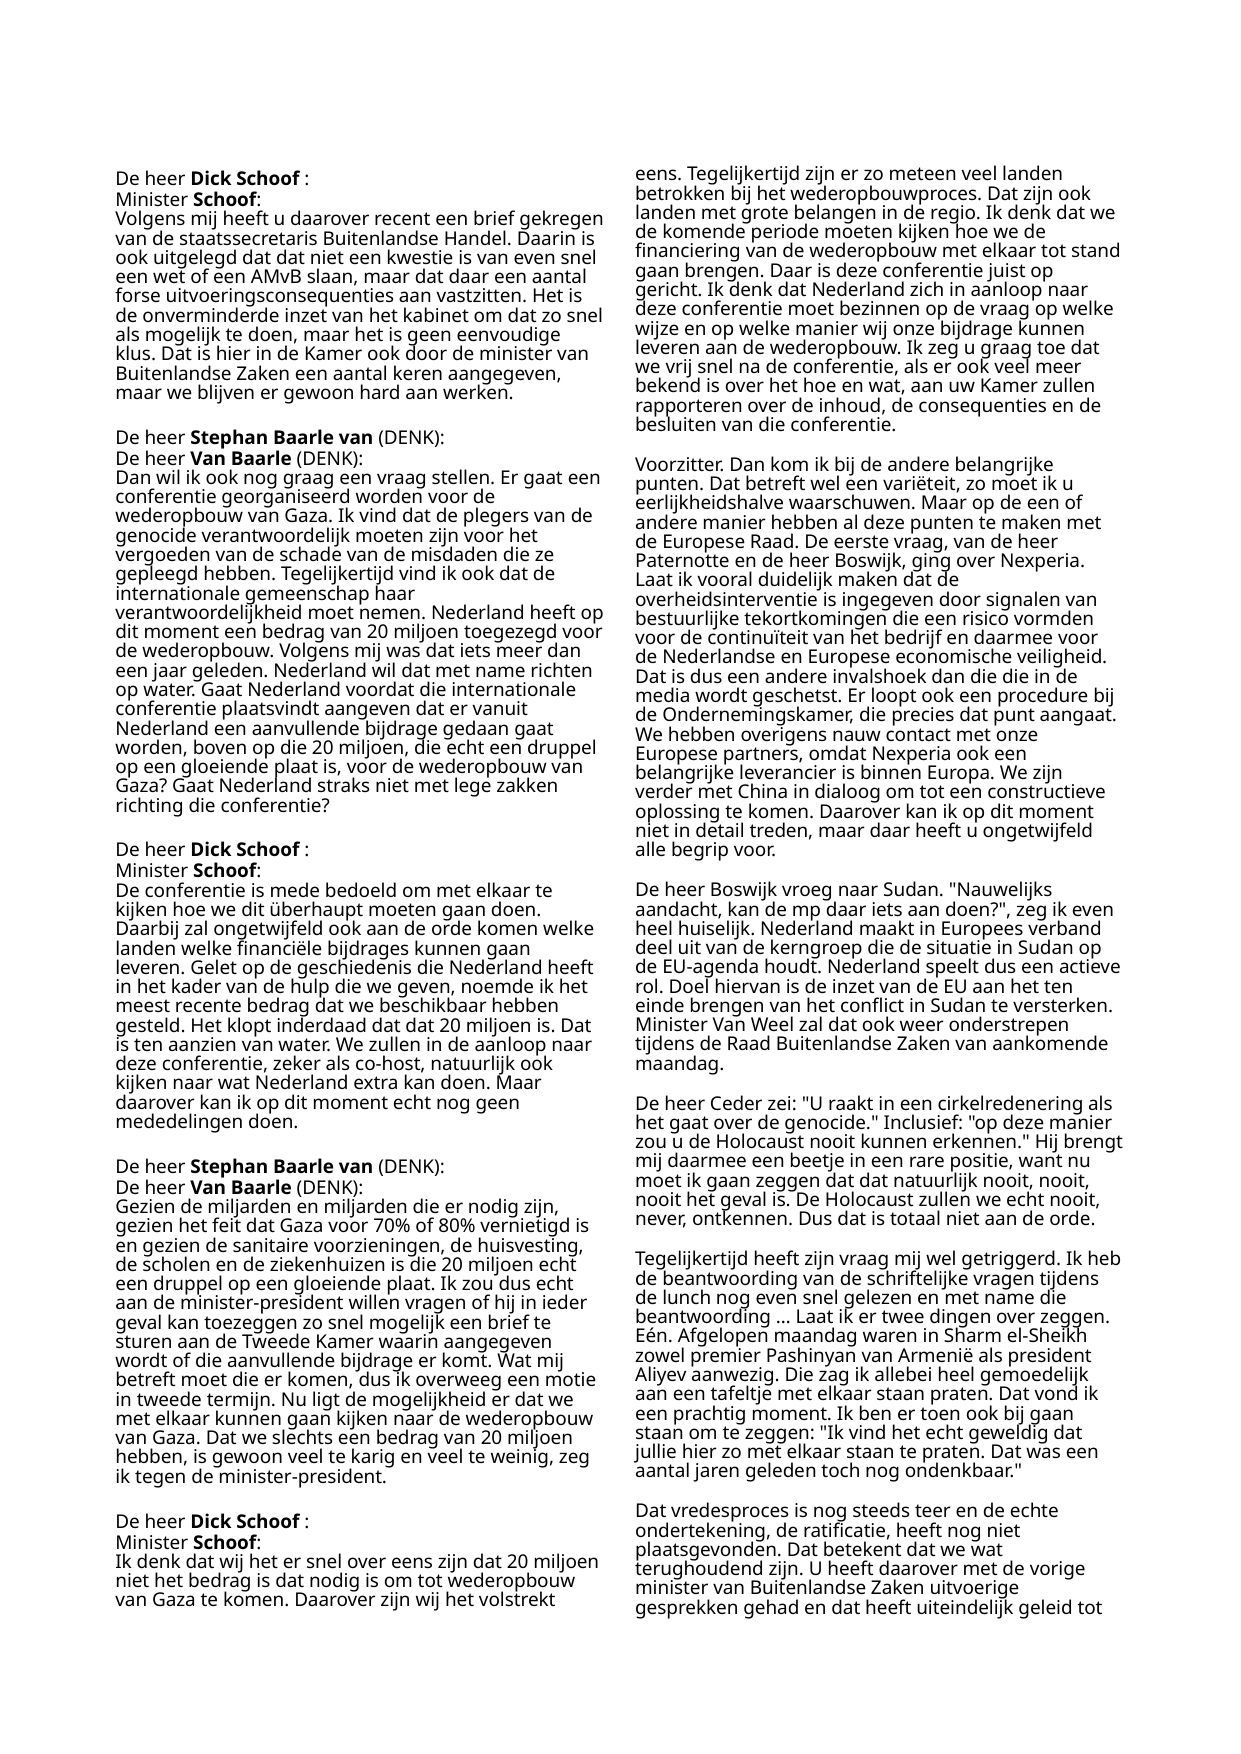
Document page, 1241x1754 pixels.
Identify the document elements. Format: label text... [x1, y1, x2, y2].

text Minister Schoof: [115, 1534, 605, 1553]
text Gezien de miljarden en miljarden die er nodig zijn, gezien het feit dat Gaza voor 70% of 80% vernietigd is en gezien de sanitaire voorzieningen, de huisvesting, de scholen en de ziekenhuizen is die 20 miljoen echt een druppel op een gloeiende plaat. Ik zou dus echt aan de minister-president willen vragen of hij in ieder geval kan toezeggen zo snel mogelijk een brief te sturen aan de Tweede Kamer waarin aangegeven wordt of die aanvullende bijdrage er komt. Wat mij betreft moet die er komen, dus ik overweeg een motie in tweede termijn. Nu ligt de mogelijkheid er dat we met elkaar kunnen gaan kijken naar de wederopbouw van Gaza. Dat we slechts een bedrag van 20 miljoen hebben, is gewoon veel te karig en veel te weinig, zeg ik tegen de minister-president. [115, 1198, 605, 1487]
text Volgens mij heeft u daarover recent een brief gekregen van de staatssecretaris Buitenlandse Handel. Daarin is ook uitgelegd dat dat niet een kwestie is van even snel een wet of een AMvB slaan, maar dat daar een aantal forse uitvoeringsconsequenties aan vastzitten. Het is de onverminderde inzet van het kabinet om dat zo snel als mogelijk te doen, maar het is geen eenvoudige klus. Dat is hier in de Kamer ook door de minister van Buitenlandse Zaken een aantal keren aangegeven, maar we blijven er gewoon hard aan werken. [115, 210, 605, 403]
text Dan wil ik ook nog graag een vraag stellen. Er gaat een conferentie georganiseerd worden voor de wederopbouw van Gaza. Ik vind dat de plegers van de genocide verantwoordelijk moeten zijn voor het vergoeden van de schade van de misdaden die ze gepleegd hebben. Tegelijkertijd vind ik ook dat de internationale gemeenschap haar verantwoordelijkheid moet nemen. Nederland heeft op dit moment een bedrag van 20 miljoen toegezegd voor de wederopbouw. Volgens mij was dat iets meer dan een jaar geleden. Nederland wil dat met name richten op water. Gaat Nederland voordat die internationale conferentie plaatsvindt aangeven dat er vanuit Nederland een aanvullende bijdrage gedaan gaat worden, boven op die 20 miljoen, die echt een druppel op een gloeiende plaat is, voor de wederopbouw van Gaza? Gaat Nederland straks niet met lege zakken richting die conferentie? [115, 469, 605, 816]
text De heer Dick Schoof : [115, 837, 605, 862]
text De heer Van Baarle (DENK): [115, 450, 605, 469]
text Tegelijkertijd heeft zijn vraag mij wel getriggerd. Ik heb de beantwoording van de schriftelijke vragen tijdens de lunch nog even snel gelezen en met name die beantwoording … Laat ik er twee dingen over zeggen. Eén. Afgelopen maandag waren in Sharm el-Sheikh zowel premier Pashinyan van Armenië als president Aliyev aanwezig. Die zag ik allebei heel gemoedelijk aan een tafeltje met elkaar staan praten. Dat vond ik een prachtig moment. Ik ben er toen ook bij gaan staan om te zeggen: "Ik vind het echt geweldig dat jullie hier zo met elkaar staan te praten. Dat was een aantal jaren geleden toch nog ondenkbaar." [635, 1250, 1125, 1482]
text De heer Ceder zei: "U raakt in een cirkelredenering als het gaat over de genocide." Inclusief: "op deze manier zou u de Holocaust nooit kunnen erkennen." Hij brengt mij daarmee een beetje in een rare positie, want nu moet ik gaan zeggen dat dat natuurlijk nooit, nooit, nooit het geval is. De Holocaust zullen we echt nooit, never, ontkennen. Dus dat is totaal niet aan de orde. [635, 1095, 1125, 1229]
text Minister Schoof: [115, 191, 605, 210]
text Dat vredesproces is nog steeds teer en de echte ondertekening, de ratificatie, heeft nog niet plaatsgevonden. Dat betekent dat we wat terughoudend zijn. U heeft daarover met de vorige minister van Buitenlandse Zaken uitvoerige gesprekken gehad en dat heeft uiteindelijk geleid tot [635, 1502, 1125, 1618]
text De heer Dick Schoof : [115, 1508, 605, 1534]
text De heer Stephan Baarle van (DENK): [115, 424, 605, 450]
text De heer Dick Schoof : [115, 165, 605, 191]
text De conferentie is mede bedoeld om met elkaar te kijken hoe we dit überhaupt moeten gaan doen. Daarbij zal ongetwijfeld ook aan de orde komen welke landen welke financiële bijdrages kunnen gaan leveren. Gelet op de geschiedenis die Nederland heeft in het kader van de hulp die we geven, noemde ik het meest recente bedrag dat we beschikbaar hebben gesteld. Het klopt inderdaad dat dat 20 miljoen is. Dat is ten aanzien van water. We zullen in de aanloop naar deze conferentie, zeker als co-host, natuurlijk ook kijken naar wat Nederland extra kan doen. Maar daarover kan ik op dit moment echt nog geen mededelingen doen. [115, 882, 605, 1132]
text eens. Tegelijkertijd zijn er zo meteen veel landen betrokken bij het wederopbouwproces. Dat zijn ook landen met grote belangen in de regio. Ik denk dat we de komende periode moeten kijken hoe we de financiering van de wederopbouw met elkaar tot stand gaan brengen. Daar is deze conferentie juist op gericht. Ik denk dat Nederland zich in aanloop naar deze conferentie moet bezinnen op de vraag op welke wijze en op welke manier wij onze bijdrage kunnen leveren aan de wederopbouw. Ik zeg u graag toe dat we vrij snel na de conferentie, als er ook veel meer bekend is over het hoe en wat, aan uw Kamer zullen rapporteren over de inhoud, de consequenties en de besluiten van die conferentie. [635, 165, 1125, 435]
text De heer Boswijk vroeg naar Sudan. "Nauwelijks aandacht, kan de mp daar iets aan doen?", zeg ik even heel huiselijk. Nederland maakt in Europees verband deel uit van de kerngroep die de situatie in Sudan op de EU-agenda houdt. Nederland speelt dus een actieve rol. Doel hiervan is de inzet van de EU aan het ten einde brengen van het conflict in Sudan te versterken. Minister Van Weel zal dat ook weer onderstrepen tijdens de Raad Buitenlandse Zaken van aankomende maandag. [635, 881, 1125, 1074]
text De heer Van Baarle (DENK): [115, 1179, 605, 1198]
text Voorzitter. Dan kom ik bij de andere belangrijke punten. Dat betreft wel een variëteit, zo moet ik u eerlijkheidshalve waarschuwen. Maar op de een of andere manier hebben al deze punten te maken met de Europese Raad. De eerste vraag, van de heer Paternotte en de heer Boswijk, ging over Nexperia. Laat ik vooral duidelijk maken dat de overheidsinterventie is ingegeven door signalen van bestuurlijke tekortkomingen die een risico vormden voor de continuïteit van het bedrijf en daarmee voor de Nederlandse en Europese economische veiligheid. Dat is dus een andere invalshoek dan die die in de media wordt geschetst. Er loopt ook een procedure bij de Ondernemingskamer, die precies dat punt aangaat. We hebben overigens nauw contact met onze Europese partners, omdat Nexperia ook een belangrijke leverancier is binnen Europa. We zijn verder met China in dialoog om tot een constructieve oplossing te komen. Daarover kan ik op dit moment niet in detail treden, maar daar heeft u ongetwijfeld alle begrip voor. [635, 456, 1125, 861]
text De heer Stephan Baarle van (DENK): [115, 1153, 605, 1179]
text Ik denk dat wij het er snel over eens zijn dat 20 miljoen niet het bedrag is dat nodig is om tot wederopbouw van Gaza te komen. Daarover zijn wij het volstrekt [115, 1553, 605, 1611]
text Minister Schoof: [115, 862, 605, 882]
